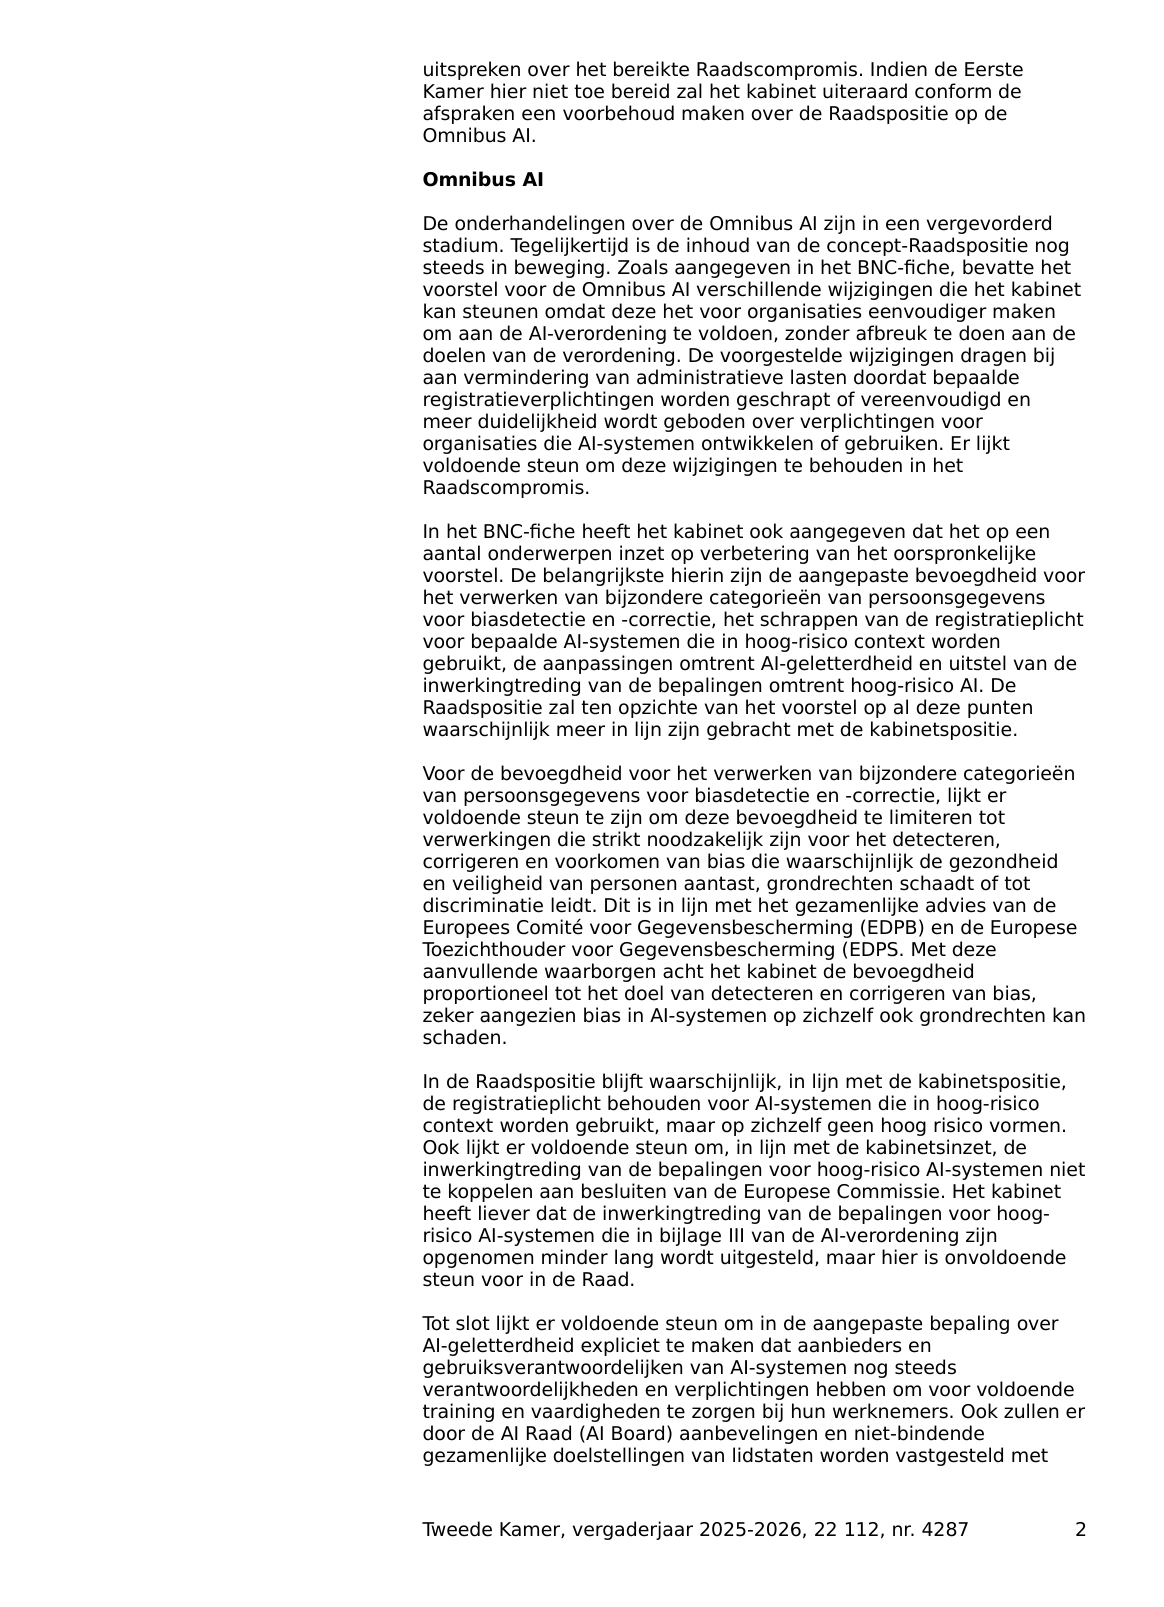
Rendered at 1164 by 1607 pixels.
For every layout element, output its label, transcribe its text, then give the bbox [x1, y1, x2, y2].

text Voor de bevoegdheid voor het verwerken van bijzondere categorieën van persoonsgegevens voor biasdetectie en -correctie, lijkt er voldoende steun te zijn om deze bevoegdheid te limiteren tot verwerkingen die strikt noodzakelijk zijn voor het detecteren, corrigeren en voorkomen van bias die waarschijnlijk de gezondheid en veiligheid van personen aantast, grondrechten schaadt of tot discriminatie leidt. Dit is in lijn met het gezamenlijke advies van de Europees Comité voor Gegevensbescherming (EDPB) en de Europese Toezichthouder voor Gegevensbescherming (EDPS. Met deze aanvullende waarborgen acht het kabinet de bevoegdheid proportioneel tot het doel van detecteren en corrigeren van bias, zeker aangezien bias in AI-systemen op zichzelf ook grondrechten kan schaden. [422, 763, 1087, 1049]
text uitspreken over het bereikte Raadscompromis. Indien de Eerste Kamer hier niet toe bereid zal het kabinet uiteraard conform de afspraken een voorbehoud maken over de Raadspositie op de Omnibus AI. [422, 59, 1087, 147]
subtitle Omnibus AI [422, 169, 1087, 191]
text Tot slot lijkt er voldoende steun om in de aangepaste bepaling over AI-geletterdheid expliciet te maken dat aanbieders en gebruiksverantwoordelijken van AI-systemen nog steeds verantwoordelijkheden en verplichtingen hebben om voor voldoende training en vaardigheden te zorgen bij hun werknemers. Ook zullen er door de AI Raad (AI Board) aanbevelingen en niet-bindende gezamenlijke doelstellingen van lidstaten worden vastgesteld met [422, 1313, 1087, 1467]
text De onderhandelingen over de Omnibus AI zijn in een vergevorderd stadium. Tegelijkertijd is de inhoud van de concept-Raadspositie nog steeds in beweging. Zoals aangegeven in het BNC-fiche, bevatte het voorstel voor de Omnibus AI verschillende wijzigingen die het kabinet kan steunen omdat deze het voor organisaties eenvoudiger maken om aan de AI-verordening te voldoen, zonder afbreuk te doen aan de doelen van de verordening. De voorgestelde wijzigingen dragen bij aan vermindering van administratieve lasten doordat bepaalde registratieverplichtingen worden geschrapt of vereenvoudigd en meer duidelijkheid wordt geboden over verplichtingen voor organisaties die AI-systemen ontwikkelen of gebruiken. Er lijkt voldoende steun om deze wijzigingen te behouden in het Raadscompromis. [422, 213, 1087, 499]
text In de Raadspositie blijft waarschijnlijk, in lijn met de kabinetspositie, de registratieplicht behouden voor AI-systemen die in hoog-risico context worden gebruikt, maar op zichzelf geen hoog risico vormen. Ook lijkt er voldoende steun om, in lijn met de kabinetsinzet, de inwerkingtreding van de bepalingen voor hoog-risico AI-systemen niet te koppelen aan besluiten van de Europese Commissie. Het kabinet heeft liever dat de inwerkingtreding van de bepalingen voor hoog-risico AI-systemen die in bijlage III van de AI-verordening zijn opgenomen minder lang wordt uitgesteld, maar hier is onvoldoende steun voor in de Raad. [422, 1071, 1087, 1291]
text In het BNC-fiche heeft het kabinet ook aangegeven dat het op een aantal onderwerpen inzet op verbetering van het oorspronkelijke voorstel. De belangrijkste hierin zijn de aangepaste bevoegdheid voor het verwerken van bijzondere categorieën van persoonsgegevens voor biasdetectie en -correctie, het schrappen van de registratieplicht voor bepaalde AI-systemen die in hoog-risico context worden gebruikt, de aanpassingen omtrent AI-geletterdheid en uitstel van de inwerkingtreding van de bepalingen omtrent hoog-risico AI. De Raadspositie zal ten opzichte van het voorstel op al deze punten waarschijnlijk meer in lijn zijn gebracht met de kabinetspositie. [422, 521, 1087, 741]
